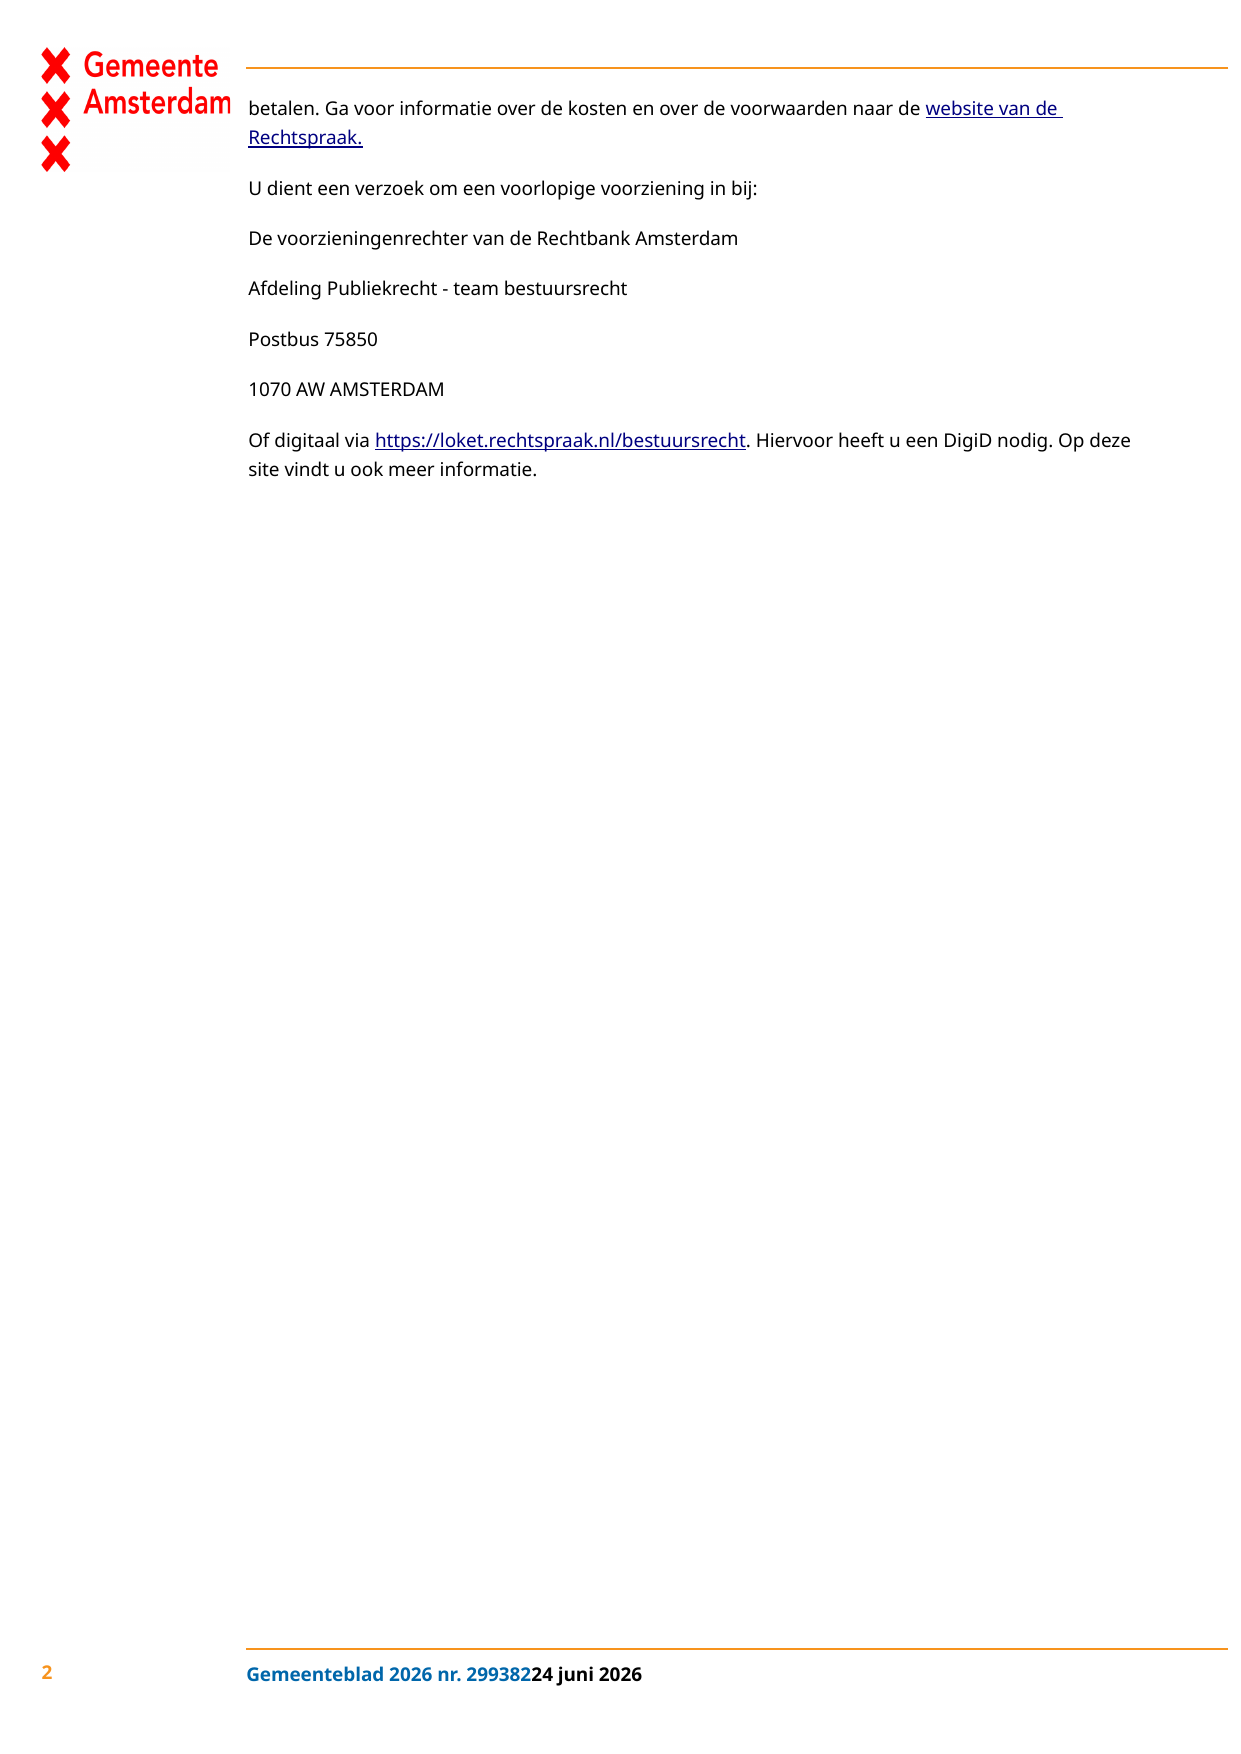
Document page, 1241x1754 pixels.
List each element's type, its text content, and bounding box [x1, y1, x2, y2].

text 1070 AW AMSTERDAM [248, 376, 1152, 402]
text Postbus 75850 [248, 326, 1152, 352]
text Afdeling Publiekrecht - team bestuursrecht [248, 276, 1152, 301]
text Of digitaal via https://loket.rechtspraak.nl/bestuursrecht. Hiervoor heeft u een DigiD nodig. Op deze site vindt u ook meer informatie. [248, 427, 1152, 482]
text betalen. Ga voor informatie over de kosten en over de voorwaarden naar de website van de Rechtspraak. [248, 95, 1152, 150]
picture [41, 47, 231, 172]
text De voorzieningenrechter van de Rechtbank Amsterdam [248, 225, 1152, 251]
text U dient een verzoek om een voorlopige voorziening in bij: [248, 175, 1152, 201]
